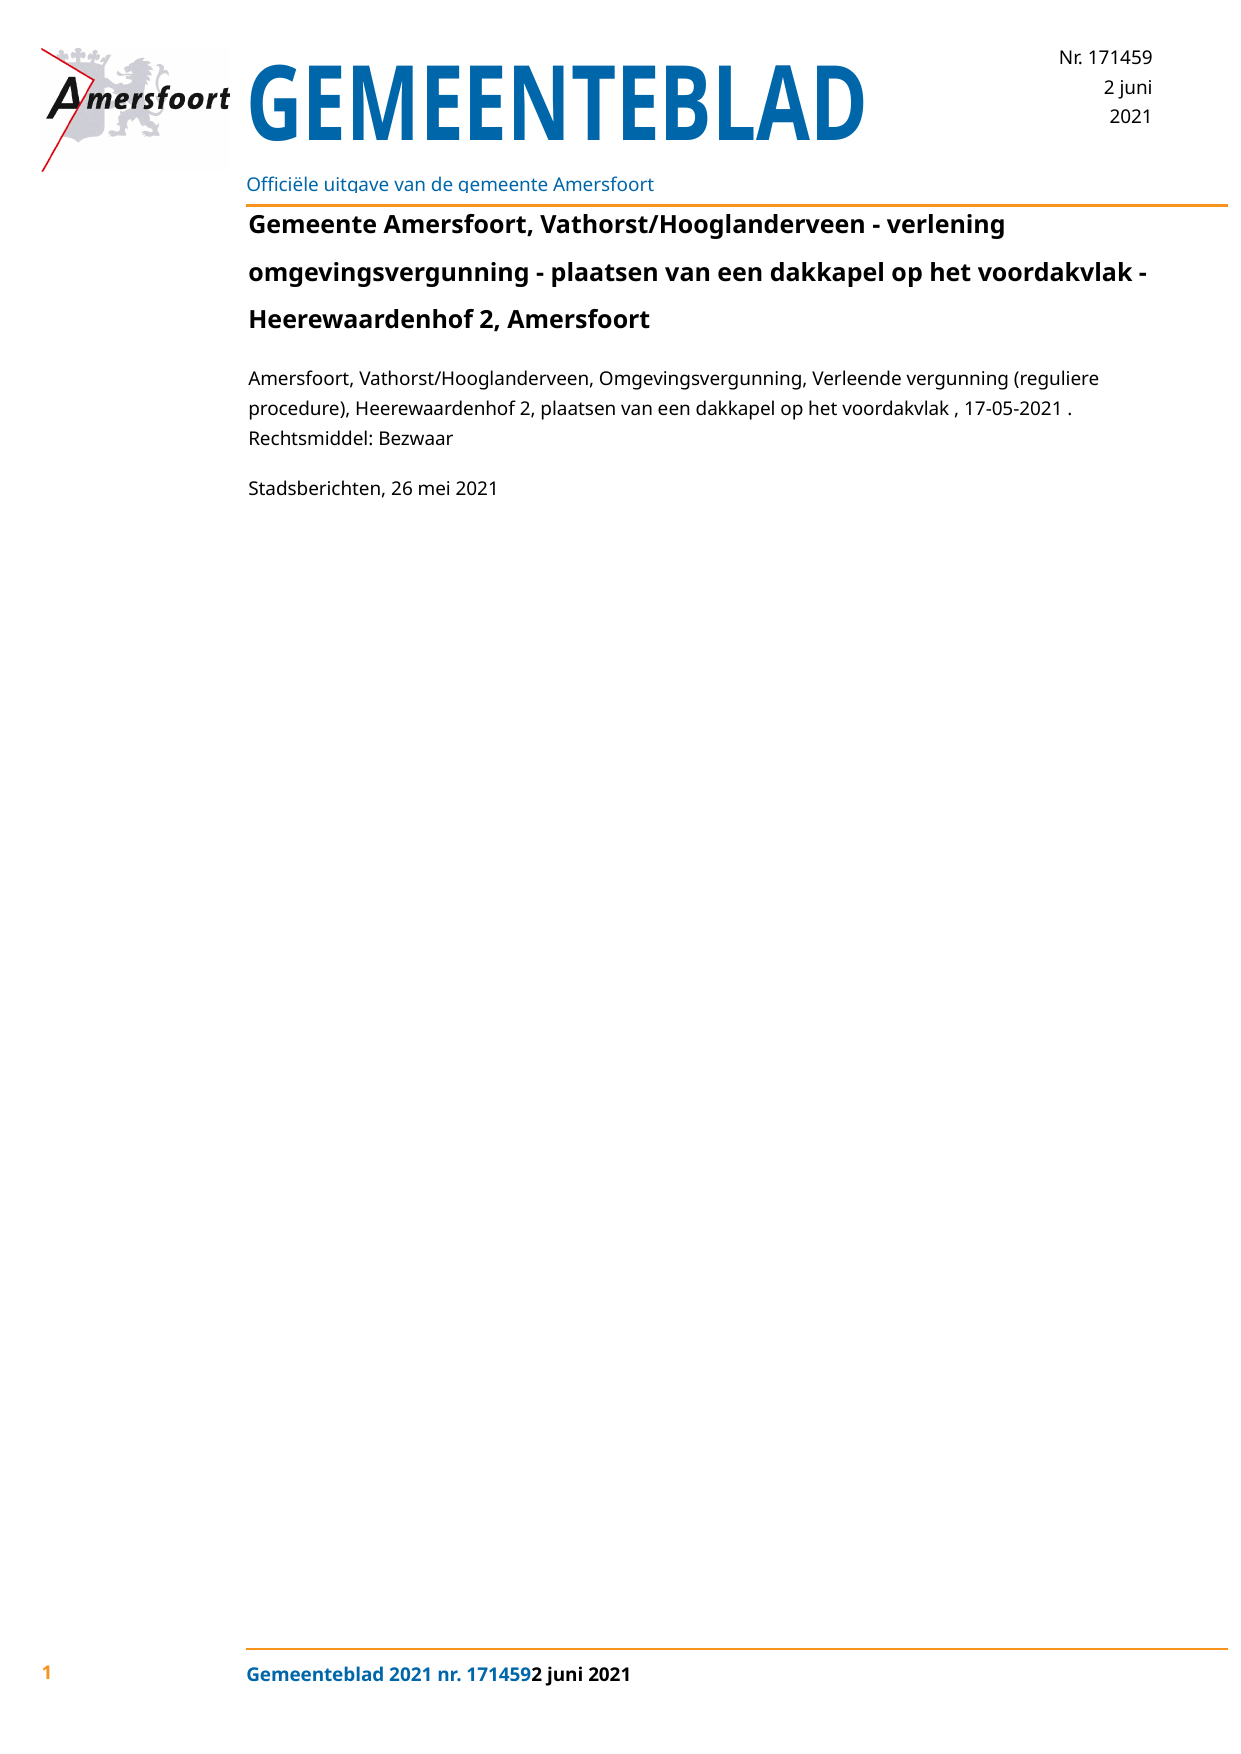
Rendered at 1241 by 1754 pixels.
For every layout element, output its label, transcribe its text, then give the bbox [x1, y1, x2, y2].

text Gemeente Amersfoort, Vathorst/Hooglanderveen - verlening omgevingsvergunning - plaatsen van een dakkapel op het voordakvlak - Heerewaardenhof 2, Amersfoort [248, 207, 1152, 336]
text Amersfoort, Vathorst/Hooglanderveen, Omgevingsvergunning, Verleende vergunning (reguliere procedure), Heerewaardenhof 2, plaatsen van een dakkapel op het voordakvlak , 17-05-2021 . Rechtsmiddel: Bezwaar [248, 366, 1152, 450]
text Stadsberichten, 26 mei 2021 [248, 475, 1152, 501]
picture [41, 47, 231, 172]
